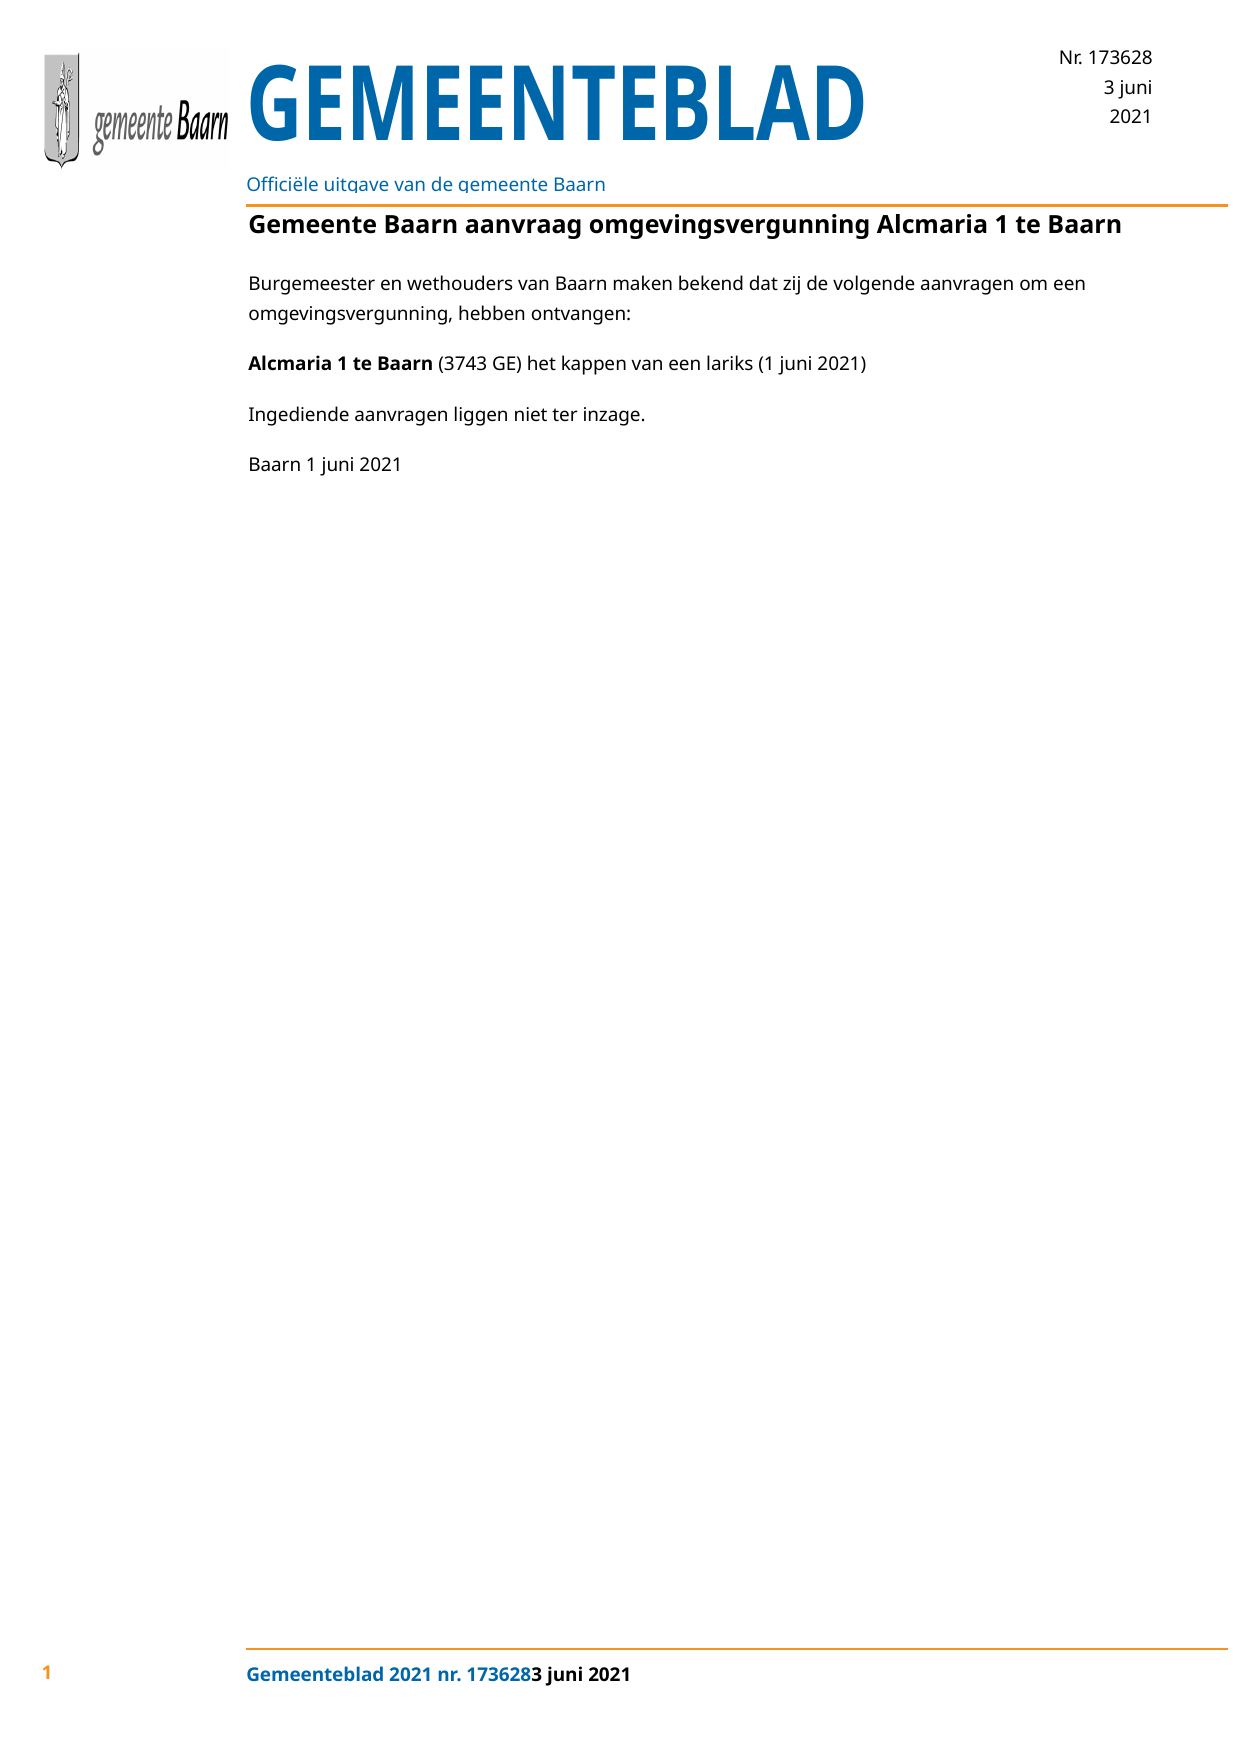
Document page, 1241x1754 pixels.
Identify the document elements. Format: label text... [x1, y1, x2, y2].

text Alcmaria 1 te Baarn (3743 GE) het kappen van een lariks (1 juni 2021) [248, 350, 1152, 376]
text Gemeente Baarn aanvraag omgevingsvergunning Alcmaria 1 te Baarn [248, 207, 1152, 241]
picture [41, 47, 231, 172]
text Baarn 1 juni 2021 [248, 451, 1152, 477]
text Ingediende aanvragen liggen niet ter inzage. [248, 401, 1152, 426]
text Burgemeester en wethouders van Baarn maken bekend dat zij de volgende aanvragen om een omgevingsvergunning, hebben ontvangen: [248, 270, 1152, 326]
